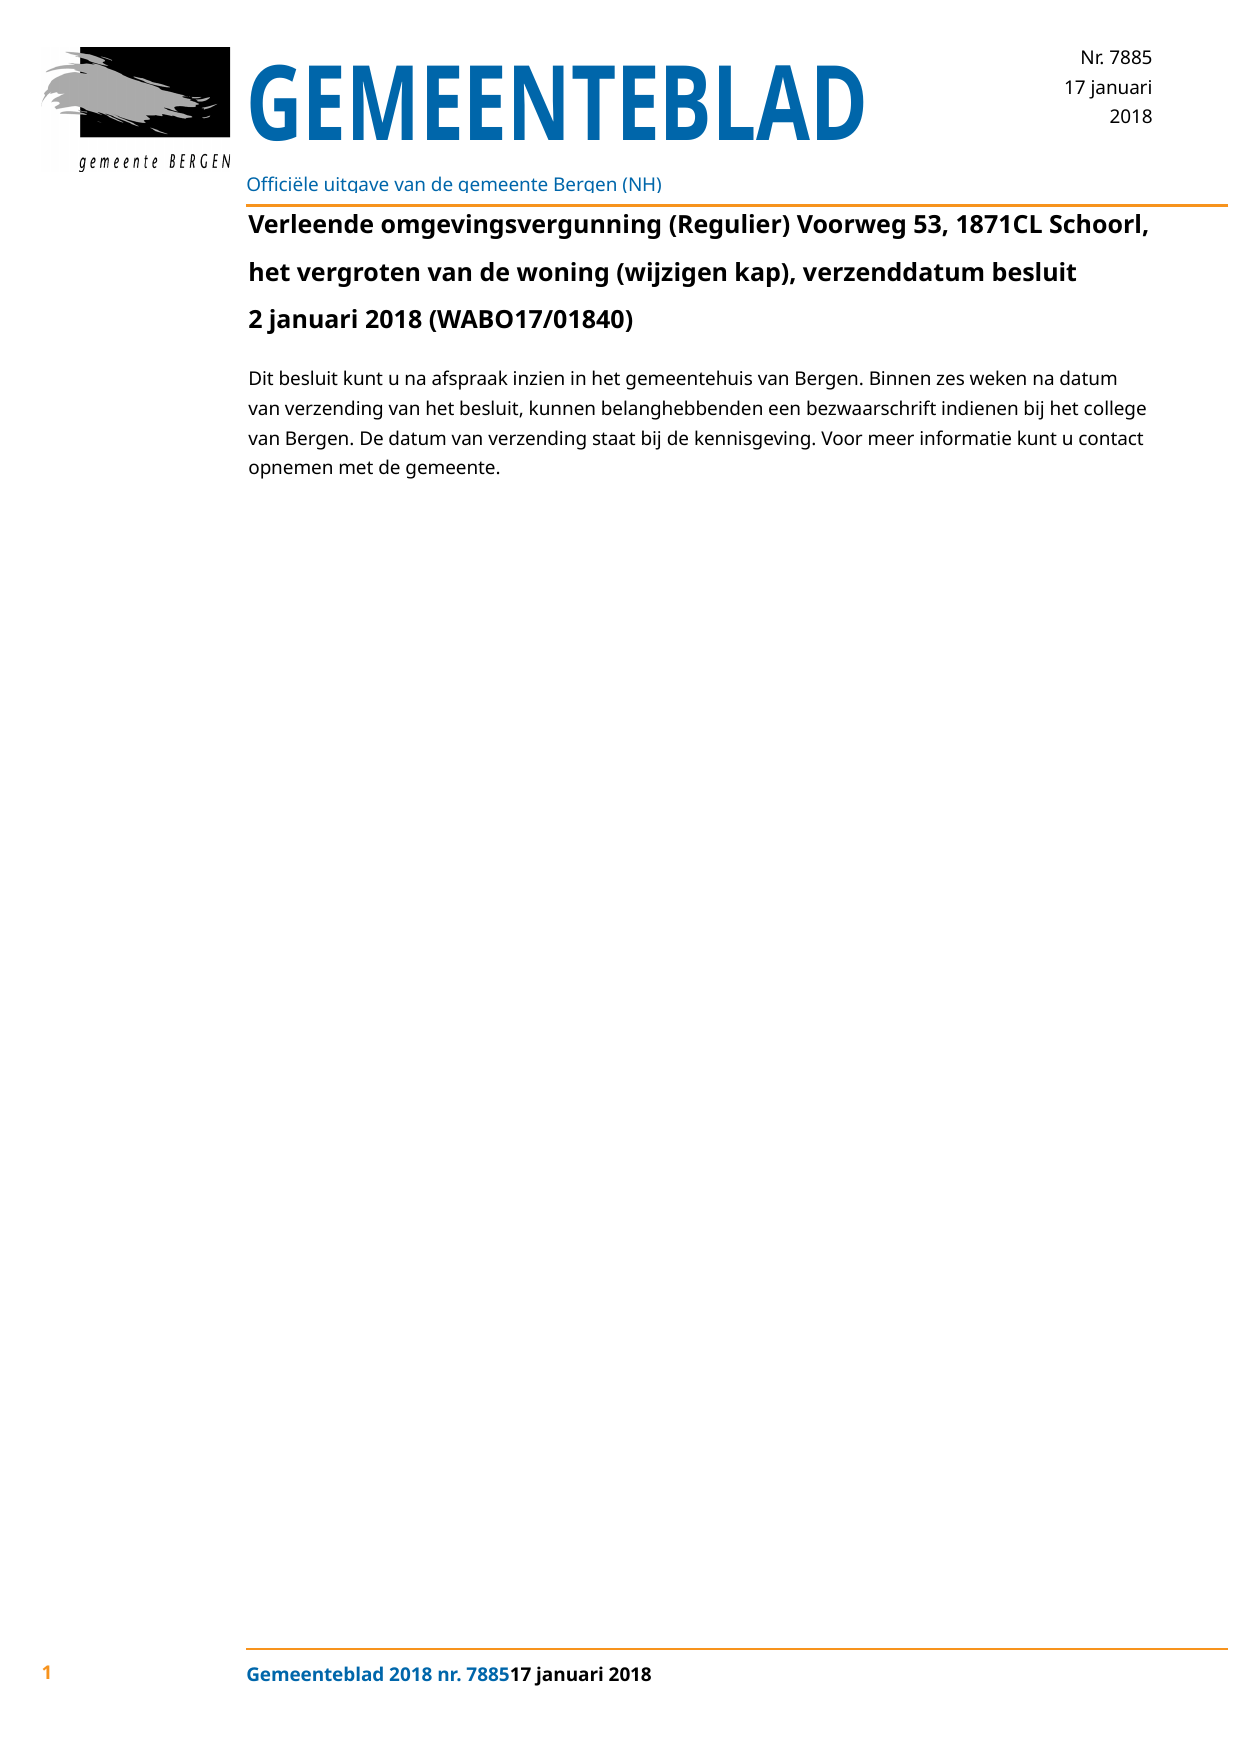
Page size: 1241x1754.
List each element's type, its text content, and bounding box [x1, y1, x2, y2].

picture [41, 47, 231, 172]
text Dit besluit kunt u na afspraak inzien in het gemeentehuis van Bergen. Binnen zes weken na datum van verzending van het besluit, kunnen belanghebbenden een bezwaarschrift indienen bij het college van Bergen. De datum van verzending staat bij de kennisgeving. Voor meer informatie kunt u contact opnemen met de gemeente. [248, 366, 1152, 480]
text Verleende omgevingsvergunning (Regulier) Voorweg 53, 1871CL Schoorl, het vergroten van de woning (wijzigen kap), verzenddatum besluit 2 januari 2018 (WABO17/01840) [248, 207, 1152, 336]
